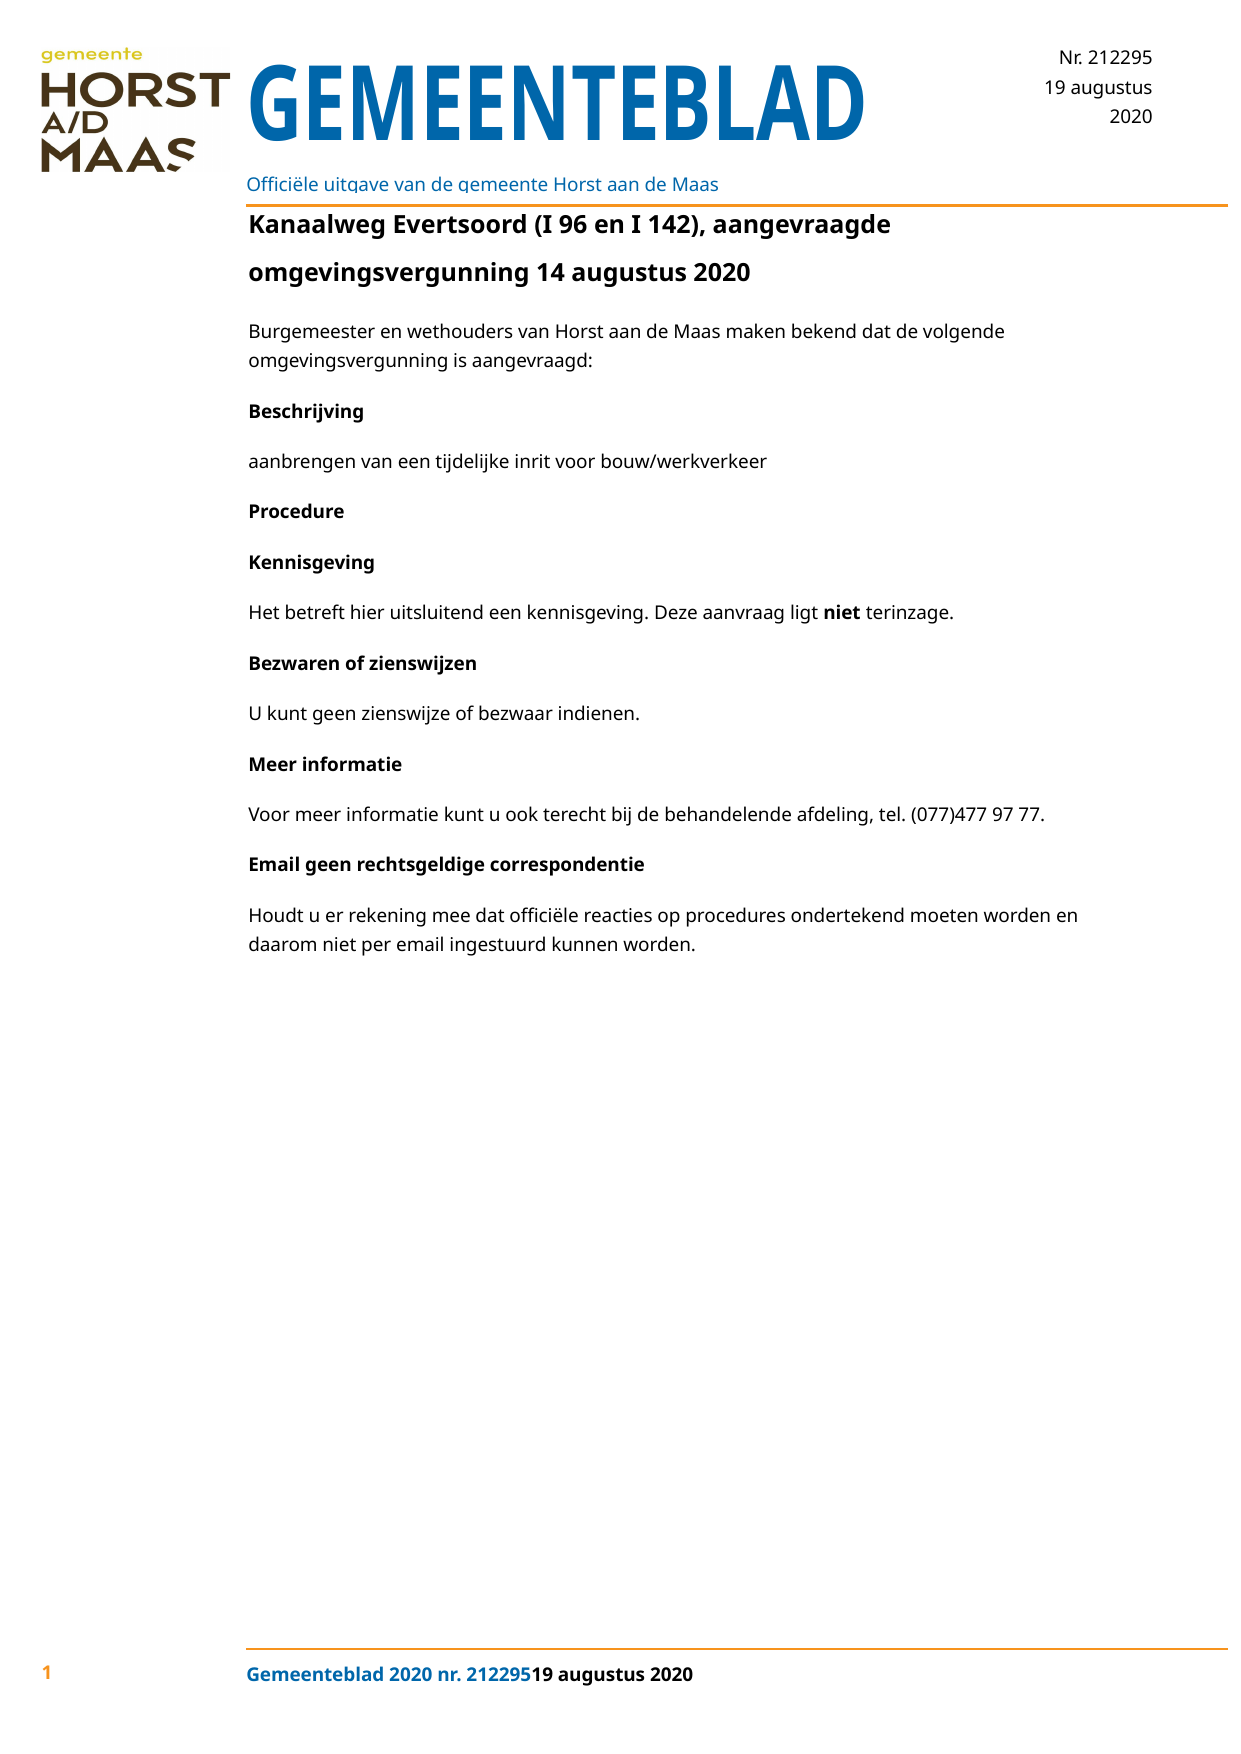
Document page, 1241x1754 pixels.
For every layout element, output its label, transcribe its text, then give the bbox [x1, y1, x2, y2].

text Meer informatie [248, 751, 1152, 777]
picture [41, 47, 231, 172]
text Houdt u er rekening mee dat officiële reacties op procedures ondertekend moeten worden en daarom niet per email ingestuurd kunnen worden. [248, 902, 1152, 957]
text Kanaalweg Evertsoord (I 96 en I 142), aangevraagde omgevingsvergunning 14 augustus 2020 [248, 207, 1152, 288]
text Email geen rechtsgeldige correspondentie [248, 852, 1152, 877]
text aanbrengen van een tijdelijke inrit voor bouw/werkverkeer [248, 448, 1152, 474]
text Beschrijving [248, 398, 1152, 424]
text Voor meer informatie kunt u ook terecht bij de behandelende afdeling, tel. (077)477 97 77. [248, 801, 1152, 827]
text Kennisgeving [248, 549, 1152, 575]
text U kunt geen zienswijze of bezwaar indienen. [248, 700, 1152, 726]
text Het betreft hier uitsluitend een kennisgeving. Deze aanvraag ligt niet terinzage. [248, 599, 1152, 625]
text Burgemeester en wethouders van Horst aan de Maas maken bekend dat de volgende omgevingsvergunning is aangevraagd: [248, 318, 1152, 373]
text Procedure [248, 499, 1152, 524]
text Bezwaren of zienswijzen [248, 650, 1152, 676]
